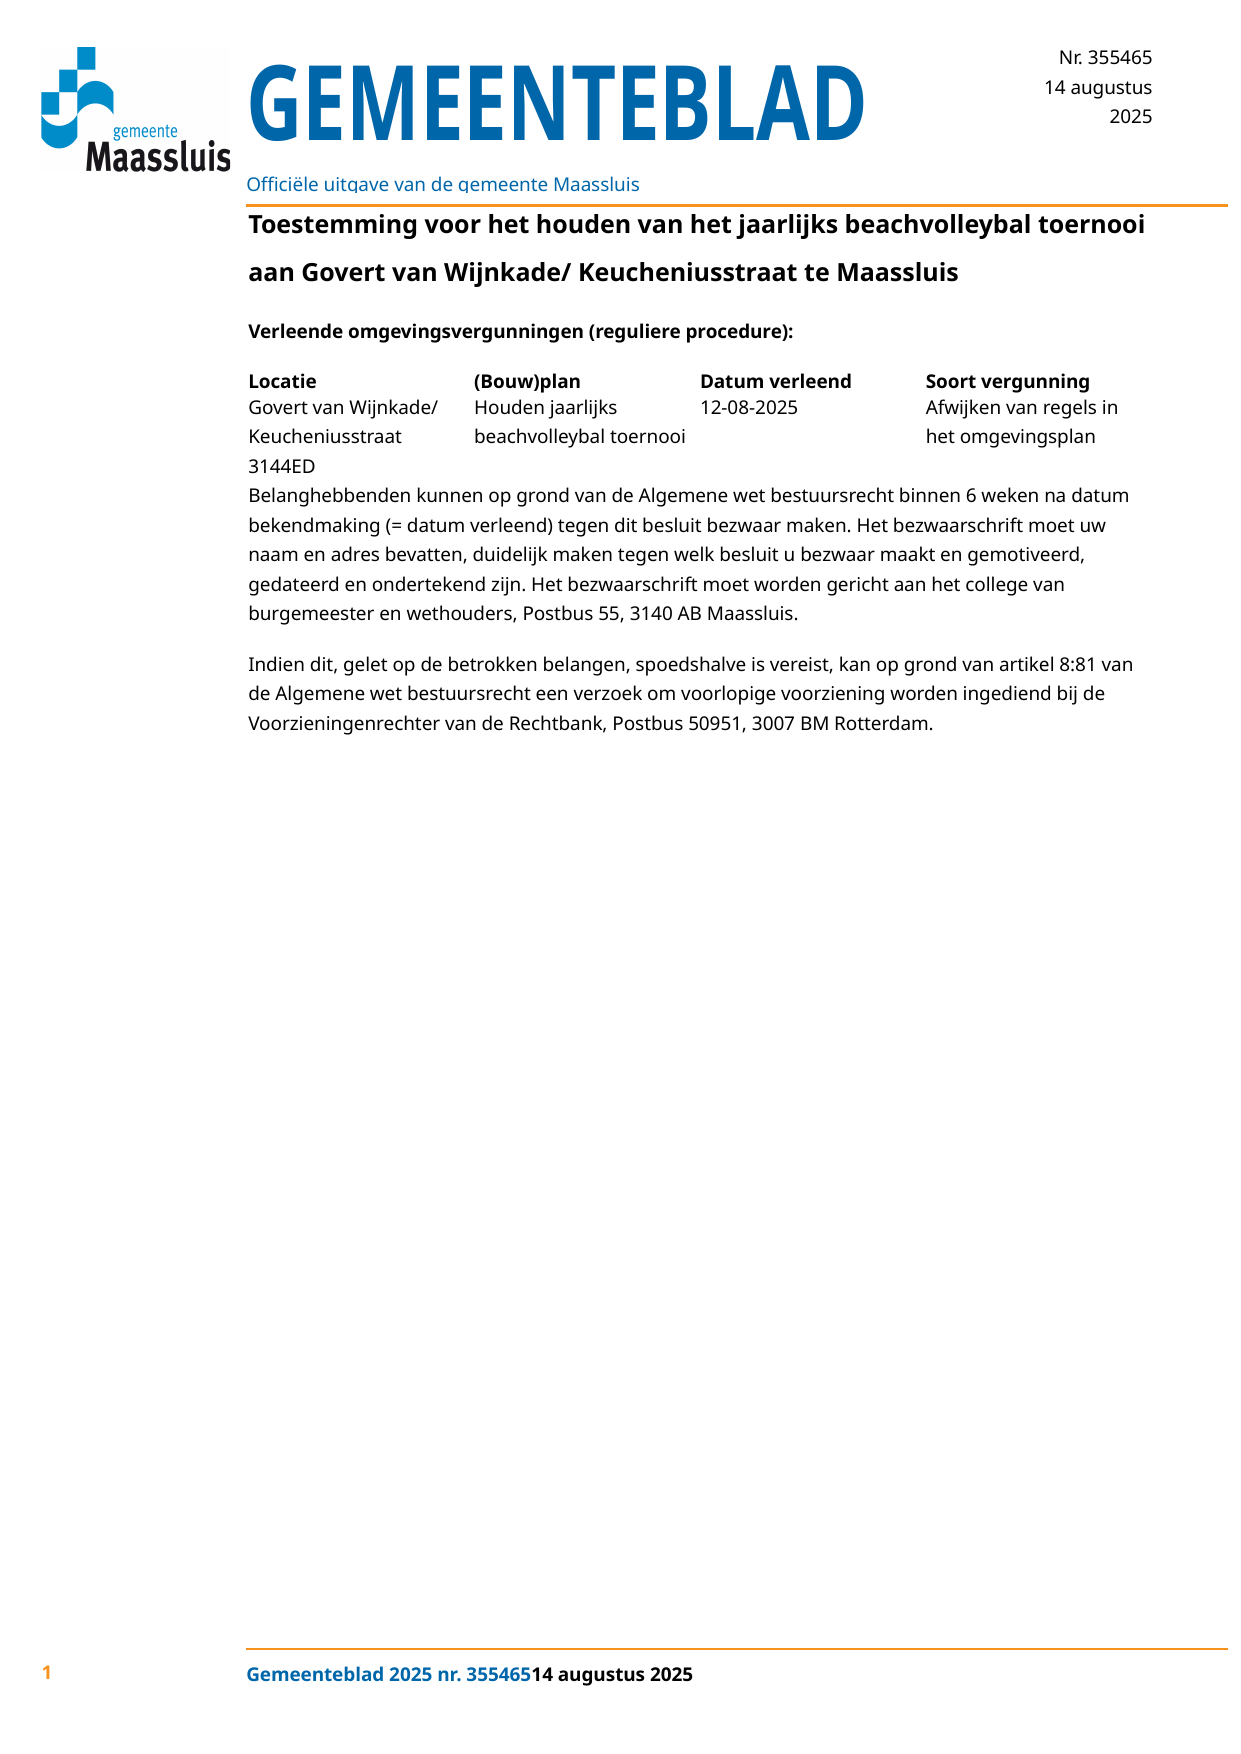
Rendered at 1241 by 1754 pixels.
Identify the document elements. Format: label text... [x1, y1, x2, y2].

table_header Datum verleend [700, 369, 926, 394]
table_cell Afwijken van regels in het omgevingsplan [926, 394, 1152, 479]
text Verleende omgevingsvergunningen (reguliere procedure): [248, 318, 1152, 344]
picture [41, 47, 77, 92]
text Indien dit, gelet op de betrokken belangen, spoedshalve is vereist, kan op grond van artikel 8:81 van de Algemene wet bestuursrecht een verzoek om voorlopige voorziening worden ingediend bij de Voorzieningenrechter van de Rechtbank, Postbus 50951, 3007 BM Rotterdam. [248, 651, 1152, 736]
table_cell 12-08-2025 [700, 394, 926, 479]
picture [41, 47, 231, 172]
table_cell Houden jaarlijks beachvolleybal toernooi [474, 394, 700, 479]
table_cell Govert van Wijnkade/ Keucheniusstraat 3144ED [248, 394, 474, 479]
table_header Soort vergunning [926, 369, 1152, 394]
text Toestemming voor het houden van het jaarlijks beachvolleybal toernooi aan Govert van Wijnkade/ Keucheniusstraat te Maassluis [248, 207, 1152, 288]
text Belanghebbenden kunnen op grond van de Algemene wet bestuursrecht binnen 6 weken na datum bekendmaking (= datum verleend) tegen dit besluit bezwaar maken. Het bezwaarschrift moet uw naam en adres bevatten, duidelijk maken tegen welk besluit u bezwaar maakt en gemotiveerd, gedateerd en ondertekend zijn. Het bezwaarschrift moet worden gericht aan het college van burgemeester en wethouders, Postbus 55, 3140 AB Maassluis. [248, 482, 1152, 626]
table_header (Bouw)plan [474, 369, 700, 394]
table_header Locatie [248, 369, 474, 394]
